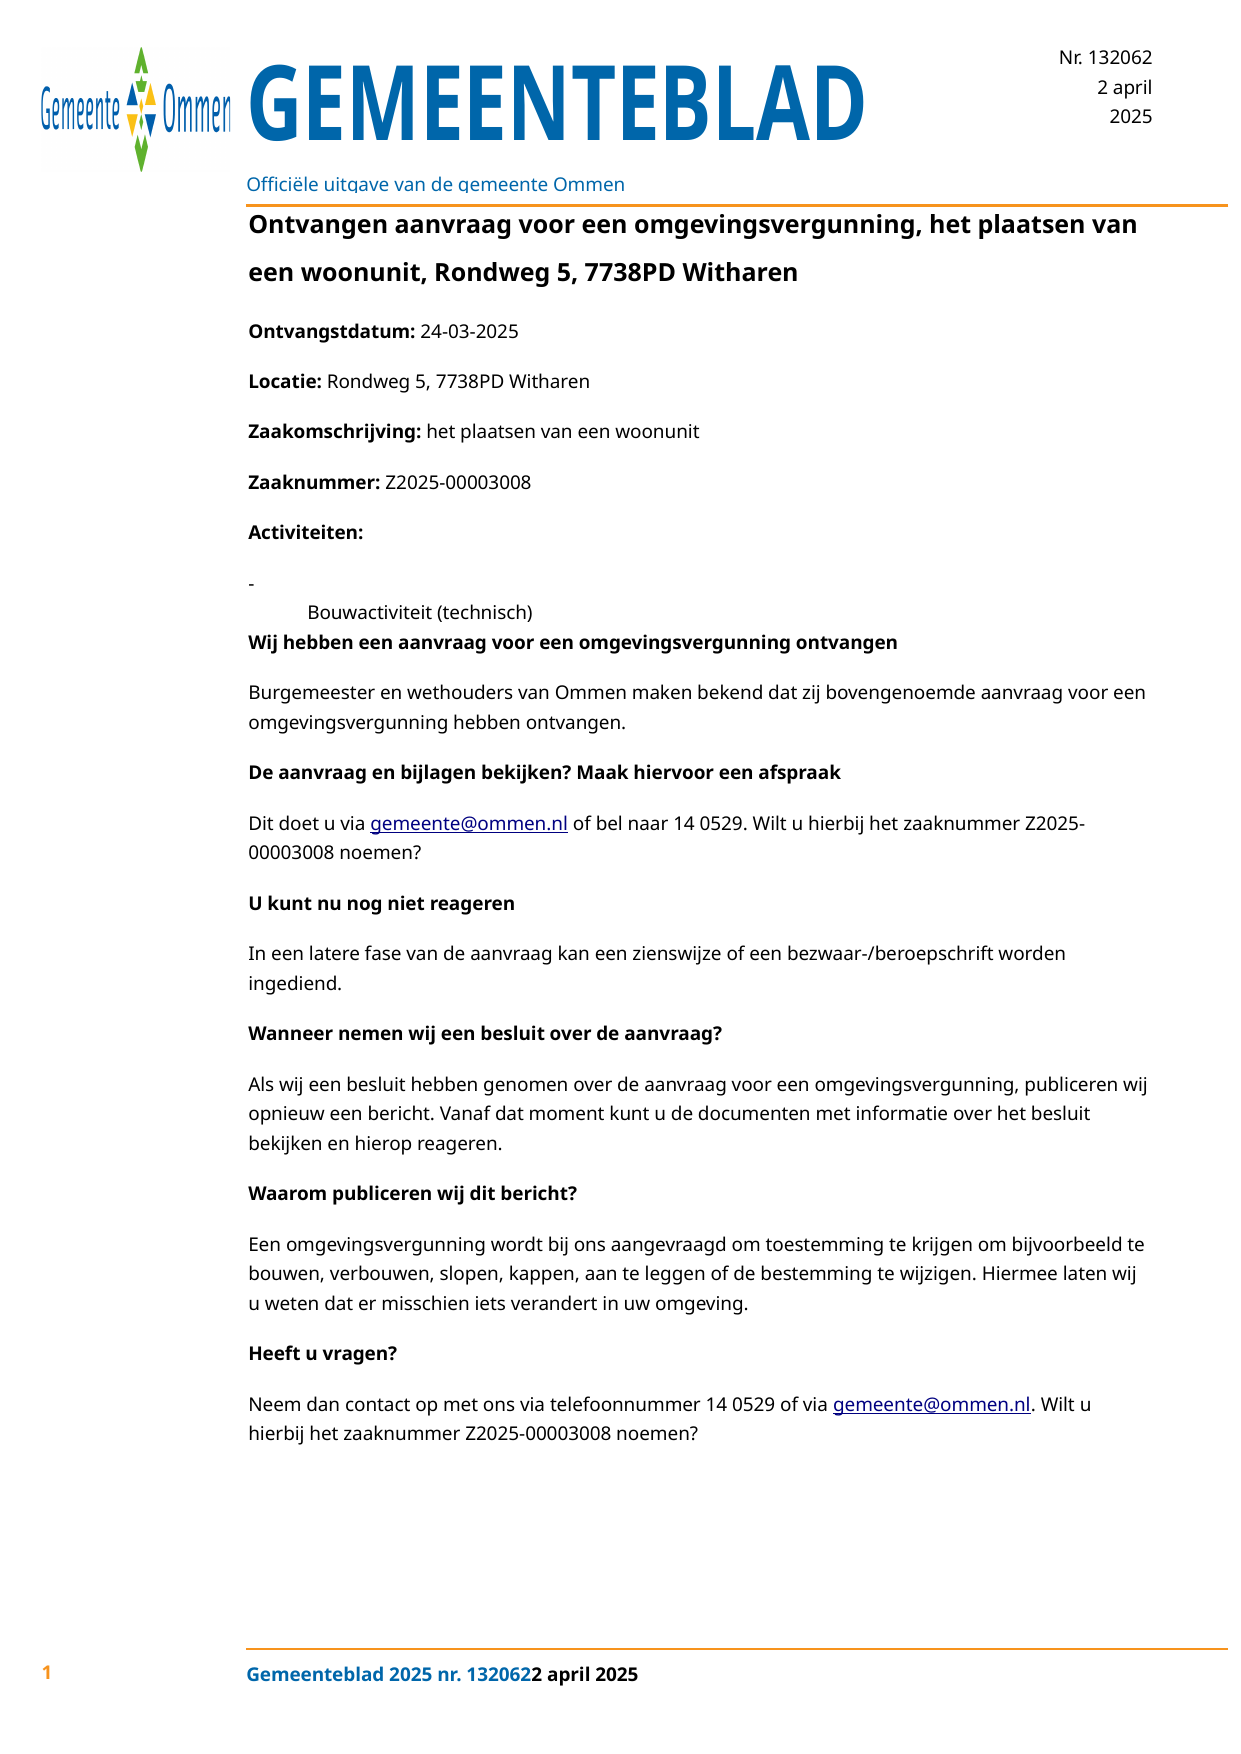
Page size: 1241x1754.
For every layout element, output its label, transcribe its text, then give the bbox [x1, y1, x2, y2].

list Bouwactiviteit (technisch) [248, 599, 1152, 625]
text Ontvangstdatum: 24-03-2025 [248, 318, 1152, 344]
picture [41, 47, 231, 172]
text De aanvraag en bijlagen bekijken? Maak hiervoor een afspraak [248, 759, 1152, 785]
text Neem dan contact op met ons via telefoonnummer 14 0529 of via gemeente@ommen.nl. Wilt u hierbij het zaaknummer Z2025-00003008 noemen? [248, 1391, 1152, 1446]
text Heeft u vragen? [248, 1340, 1152, 1366]
text Wij hebben een aanvraag voor een omgevingsvergunning ontvangen [248, 629, 1152, 655]
text Als wij een besluit hebben genomen over de aanvraag voor een omgevingsvergunning, publiceren wij opnieuw een bericht. Vanaf dat moment kunt u de documenten met informatie over het besluit bekijken en hierop reageren. [248, 1071, 1152, 1156]
text U kunt nu nog niet reageren [248, 890, 1152, 916]
text In een latere fase van de aanvraag kan een zienswijze of een bezwaar-/beroepschrift worden ingediend. [248, 940, 1152, 996]
text Burgemeester en wethouders van Ommen maken bekend dat zij bovengenoemde aanvraag voor een omgevingsvergunning hebben ontvangen. [248, 679, 1152, 735]
text Activiteiten: [248, 519, 1152, 545]
text Waarom publiceren wij dit bericht? [248, 1180, 1152, 1206]
text Locatie: Rondweg 5, 7738PD Witharen [248, 368, 1152, 394]
text Ontvangen aanvraag voor een omgevingsvergunning, het plaatsen van een woonunit, Rondweg 5, 7738PD Witharen [248, 207, 1152, 288]
text Dit doet u via gemeente@ommen.nl of bel naar 14 0529. Wilt u hierbij het zaaknummer Z2025-00003008 noemen? [248, 810, 1152, 865]
text Zaakomschrijving: het plaatsen van een woonunit [248, 419, 1152, 444]
text Zaaknummer: Z2025-00003008 [248, 469, 1152, 495]
text Een omgevingsvergunning wordt bij ons aangevraagd om toestemming te krijgen om bijvoorbeeld te bouwen, verbouwen, slopen, kappen, aan te leggen of de bestemming te wijzigen. Hiermee laten wij u weten dat er misschien iets verandert in uw omgeving. [248, 1231, 1152, 1316]
text Wanneer nemen wij een besluit over de aanvraag? [248, 1020, 1152, 1046]
